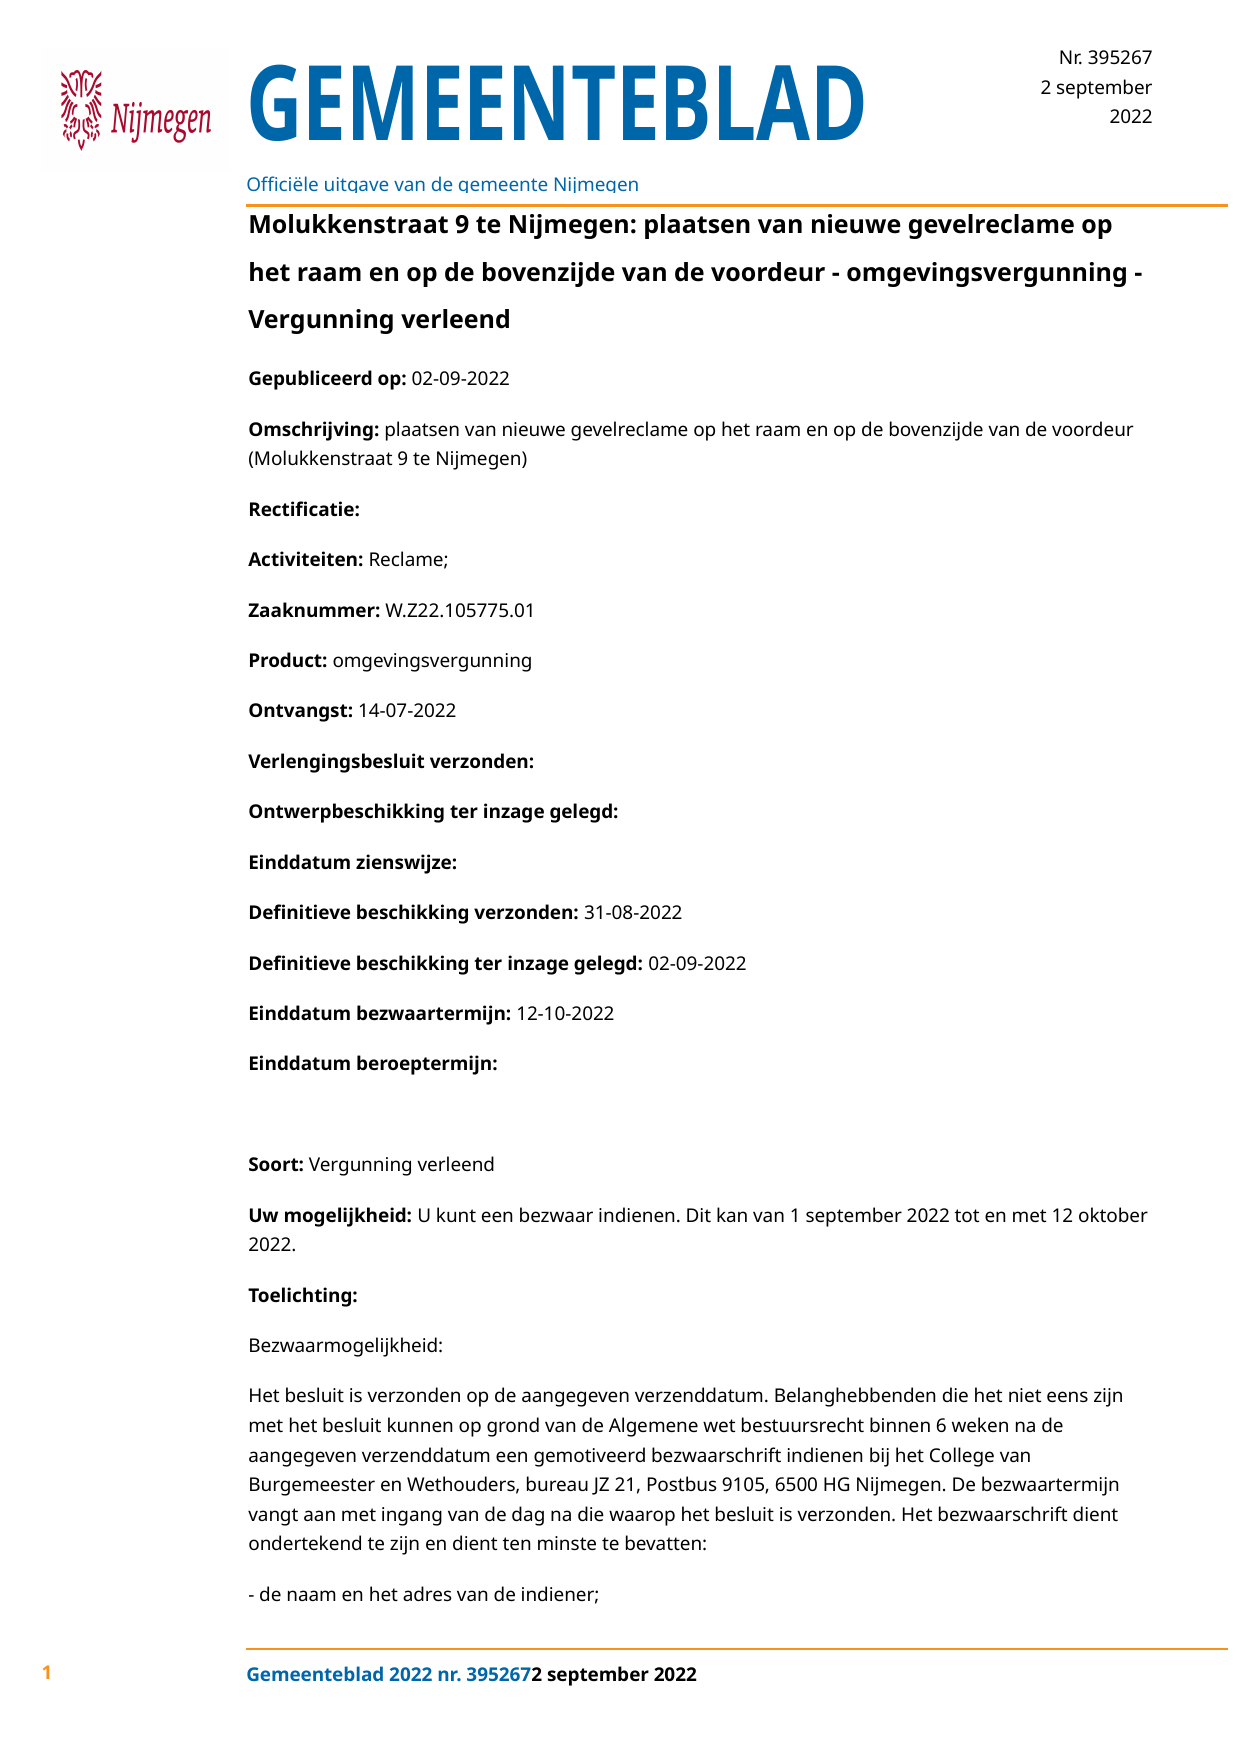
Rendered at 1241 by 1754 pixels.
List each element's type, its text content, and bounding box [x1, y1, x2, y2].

text Verlengingsbesluit verzonden: [248, 748, 1152, 774]
text Het besluit is verzonden op de aangegeven verzenddatum. Belanghebbenden die het niet eens zijn met het besluit kunnen op grond van de Algemene wet bestuursrecht binnen 6 weken na de aangegeven verzenddatum een gemotiveerd bezwaarschrift indienen bij het College van Burgemeester en Wethouders, bureau JZ 21, Postbus 9105, 6500 HG Nijmegen. De bezwaartermijn vangt aan met ingang van de dag na die waarop het besluit is verzonden. Het bezwaarschrift dient ondertekend te zijn en dient ten minste te bevatten: [248, 1383, 1152, 1556]
text Soort: Vergunning verleend [248, 1151, 1152, 1177]
text Definitieve beschikking verzonden: 31-08-2022 [248, 899, 1152, 925]
text - de naam en het adres van de indiener; [248, 1581, 1152, 1607]
text Activiteiten: Reclame; [248, 546, 1152, 572]
text Ontvangst: 14-07-2022 [248, 698, 1152, 723]
text Definitieve beschikking ter inzage gelegd: 02-09-2022 [248, 950, 1152, 975]
text Molukkenstraat 9 te Nijmegen: plaatsen van nieuwe gevelreclame op het raam en op de bovenzijde van de voordeur - omgevingsvergunning - Vergunning verleend [248, 207, 1152, 336]
text Rectificatie: [248, 496, 1152, 522]
text Uw mogelijkheid: U kunt een bezwaar indienen. Dit kan van 1 september 2022 tot en met 12 oktober 2022. [248, 1202, 1152, 1257]
picture [41, 47, 231, 172]
text Toelichting: [248, 1282, 1152, 1307]
text Zaaknummer: W.Z22.105775.01 [248, 597, 1152, 622]
text Omschrijving: plaatsen van nieuwe gevelreclame op het raam en op de bovenzijde van de voordeur (Molukkenstraat 9 te Nijmegen) [248, 416, 1152, 471]
text Gepubliceerd op: 02-09-2022 [248, 366, 1152, 391]
text Einddatum beroeptermijn: [248, 1051, 1152, 1076]
text Bezwaarmogelijkheid: [248, 1332, 1152, 1358]
text Ontwerpbeschikking ter inzage gelegd: [248, 798, 1152, 824]
text Einddatum zienswijze: [248, 849, 1152, 874]
text Product: omgevingsvergunning [248, 647, 1152, 673]
text Einddatum bezwaartermijn: 12-10-2022 [248, 1000, 1152, 1026]
